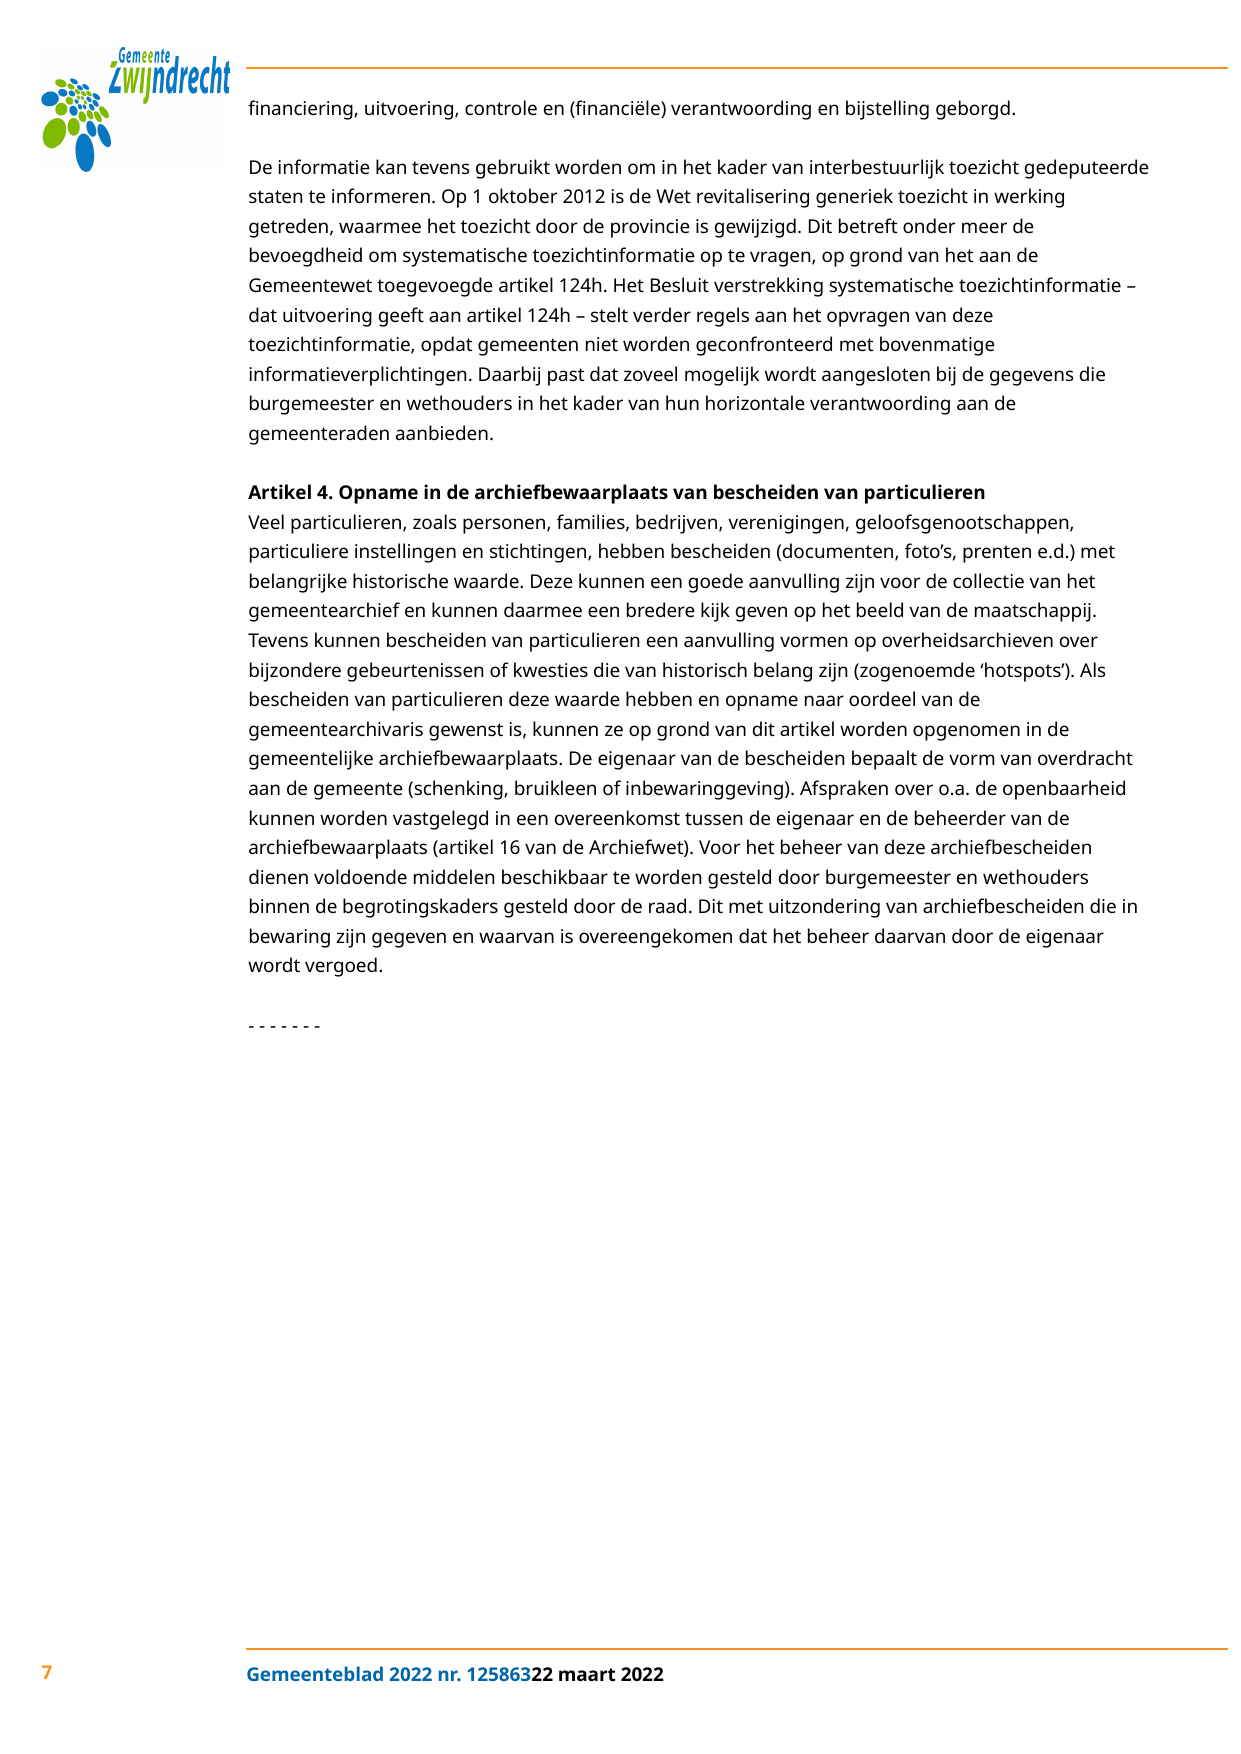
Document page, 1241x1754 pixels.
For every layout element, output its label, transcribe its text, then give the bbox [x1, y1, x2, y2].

text financiering, uitvoering, controle en (financiële) verantwoording en bijstelling geborgd. [248, 95, 1152, 121]
text De informatie kan tevens gebruikt worden om in het kader van interbestuurlijk toezicht gedeputeerde staten te informeren. Op 1 oktober 2012 is de Wet revitalisering generiek toezicht in werking getreden, waarmee het toezicht door de provincie is gewijzigd. Dit betreft onder meer de bevoegdheid om systematische toezichtinformatie op te vragen, op grond van het aan de Gemeentewet toegevoegde artikel 124h. Het Besluit verstrekking systematische toezichtinformatie – dat uitvoering geeft aan artikel 124h – stelt verder regels aan het opvragen van deze toezichtinformatie, opdat gemeenten niet worden geconfronteerd met bovenmatige informatieverplichtingen. Daarbij past dat zoveel mogelijk wordt aangesloten bij de gegevens die burgemeester en wethouders in het kader van hun horizontale verantwoording aan de gemeenteraden aanbieden. [248, 154, 1152, 446]
text Artikel 4. Opname in de archiefbewaarplaats van bescheiden van particulieren [248, 479, 1152, 505]
text Veel particulieren, zoals personen, families, bedrijven, verenigingen, geloofsgenootschappen, particuliere instellingen en stichtingen, hebben bescheiden (documenten, foto’s, prenten e.d.) met belangrijke historische waarde. Deze kunnen een goede aanvulling zijn voor de collectie van het gemeentearchief en kunnen daarmee een bredere kijk geven op het beeld van de maatschappij. Tevens kunnen bescheiden van particulieren een aanvulling vormen op overheidsarchieven over bijzondere gebeurtenissen of kwesties die van historisch belang zijn (zogenoemde ‘hotspots’). Als bescheiden van particulieren deze waarde hebben en opname naar oordeel van de gemeentearchivaris gewenst is, kunnen ze op grond van dit artikel worden opgenomen in de gemeentelijke archiefbewaarplaats. De eigenaar van de bescheiden bepaalt de vorm van overdracht aan de gemeente (schenking, bruikleen of inbewaringgeving). Afspraken over o.a. de openbaarheid kunnen worden vastgelegd in een overeenkomst tussen de eigenaar en de beheerder van de archiefbewaarplaats (artikel 16 van de Archiefwet). Voor het beheer van deze archiefbescheiden dienen voldoende middelen beschikbaar te worden gesteld door burgemeester en wethouders binnen de begrotingskaders gesteld door de raad. Dit met uitzondering van archiefbescheiden die in bewaring zijn gegeven en waarvan is overeengekomen dat het beheer daarvan door de eigenaar wordt vergoed. [248, 509, 1152, 978]
picture [41, 47, 231, 172]
text - - - - - - - [248, 1012, 1152, 1038]
